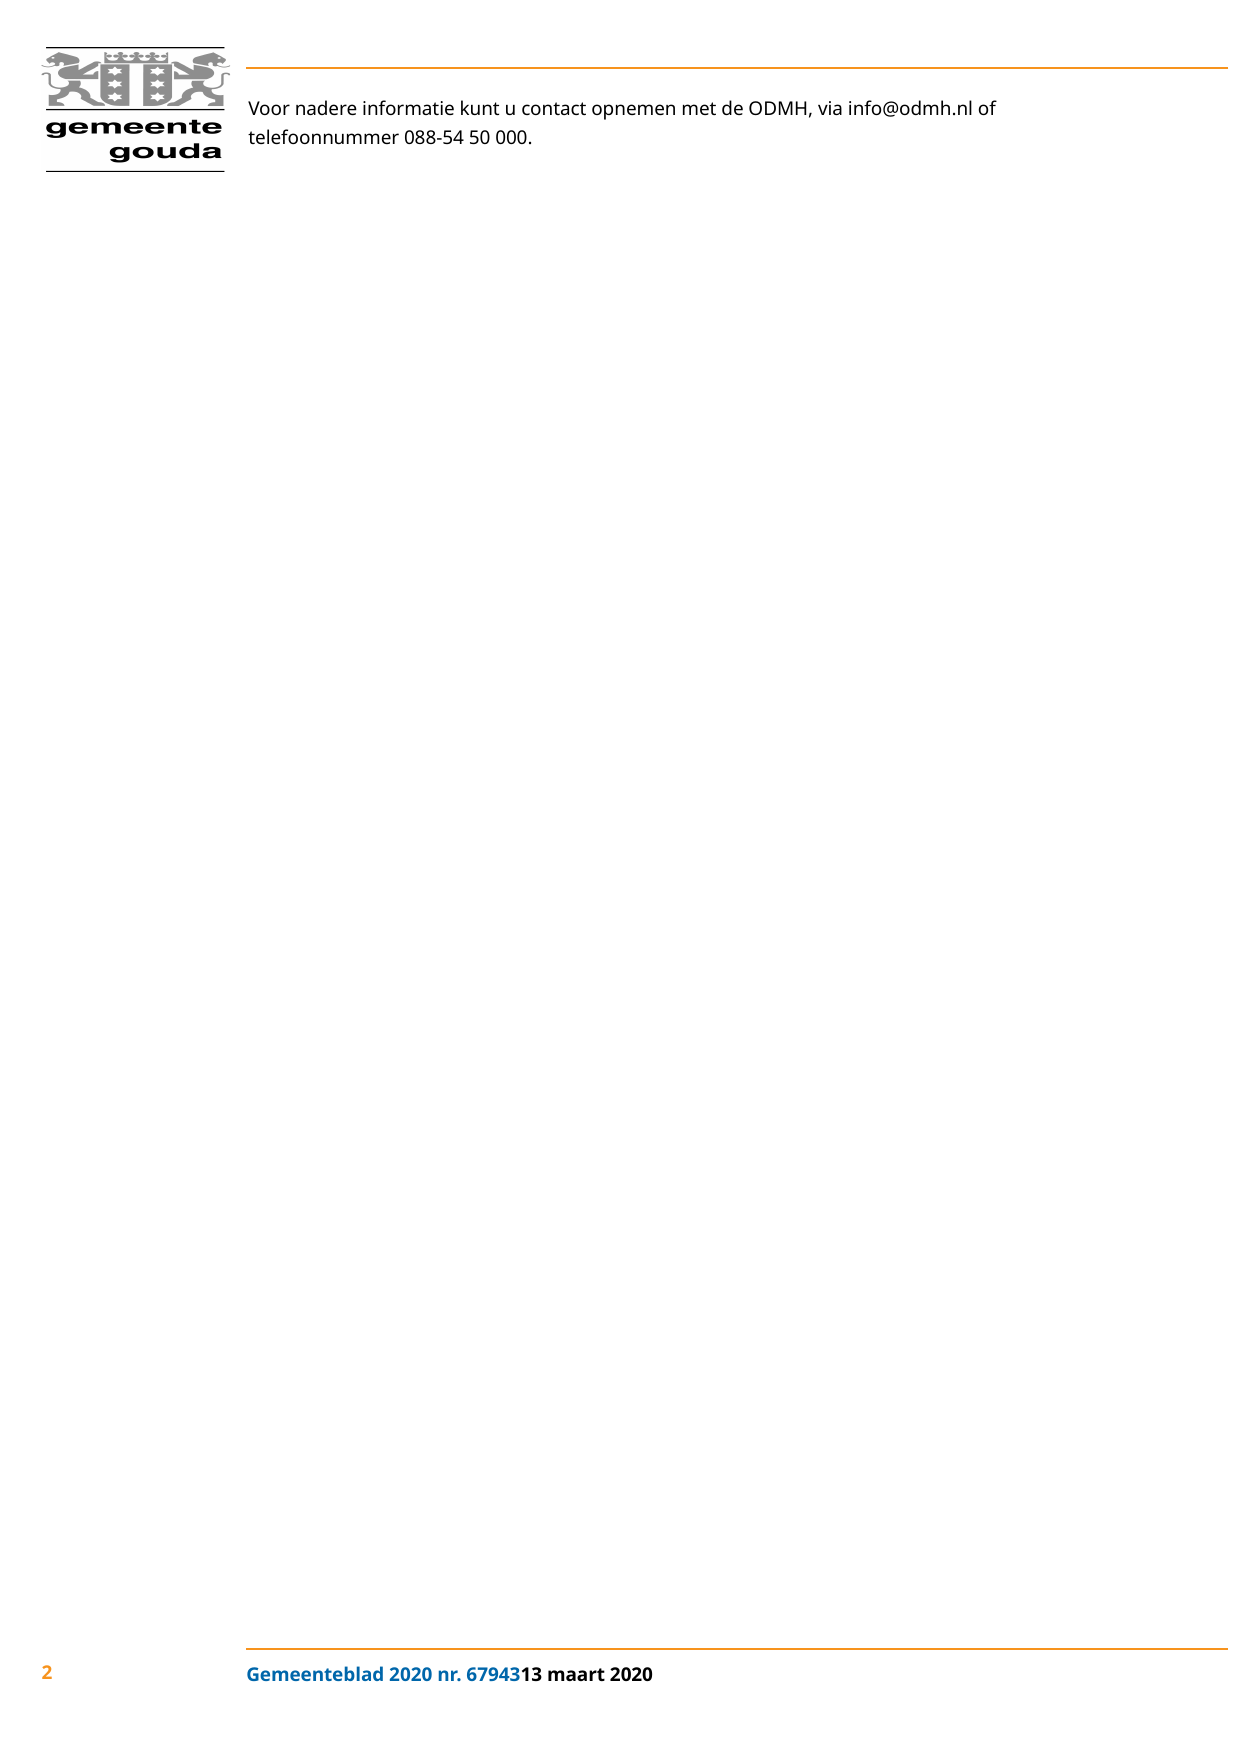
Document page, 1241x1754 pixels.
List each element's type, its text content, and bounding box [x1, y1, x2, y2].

picture [41, 47, 231, 172]
text Voor nadere informatie kunt u contact opnemen met de ODMH, via info@odmh.nl of telefoonnummer 088-54 50 000. [248, 95, 1152, 150]
